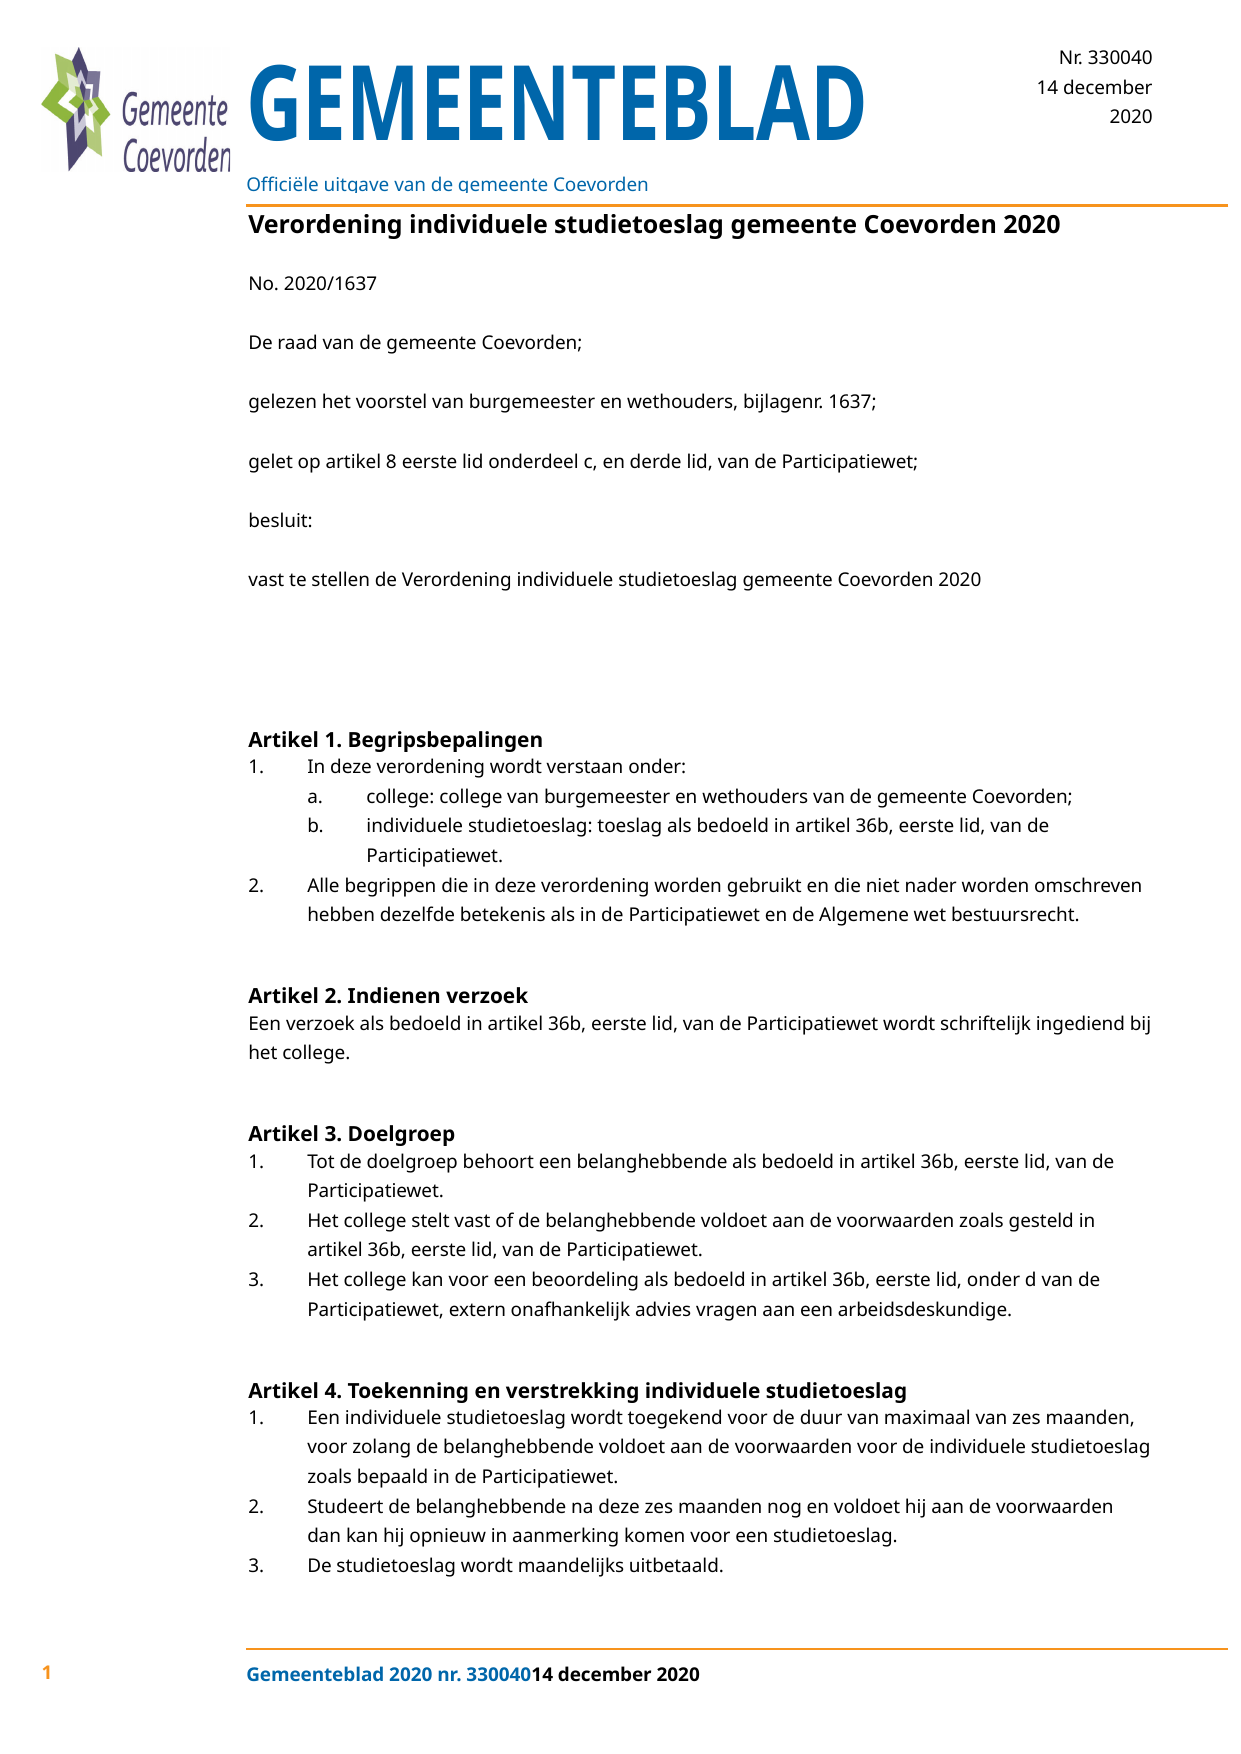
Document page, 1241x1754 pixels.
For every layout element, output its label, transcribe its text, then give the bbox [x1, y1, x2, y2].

picture [41, 47, 231, 172]
list Het college stelt vast of de belanghebbende voldoet aan de voorwaarden zoals gesteld in artikel 36b, eerste lid, van de Participatiewet. [248, 1207, 1152, 1262]
text Artikel 2. Indienen verzoek [248, 981, 1152, 1010]
text vast te stellen de Verordening individuele studietoeslag gemeente Coevorden 2020 [248, 566, 1152, 592]
list Tot de doelgroep behoort een belanghebbende als bedoeld in artikel 36b, eerste lid, van de Participatiewet. [248, 1148, 1152, 1203]
text Verordening individuele studietoeslag gemeente Coevorden 2020 [248, 207, 1152, 241]
text gelet op artikel 8 eerste lid onderdeel c, en derde lid, van de Participatiewet; [248, 448, 1152, 473]
text gelezen het voorstel van burgemeester en wethouders, bijlagenr. 1637; [248, 389, 1152, 414]
text Artikel 1. Begripsbepalingen [248, 725, 1152, 753]
list Studeert de belanghebbende na deze zes maanden nog en voldoet hij aan de voorwaarden dan kan hij opnieuw in aanmerking komen voor een studietoeslag. [248, 1493, 1152, 1548]
text Een verzoek als bedoeld in artikel 36b, eerste lid, van de Participatiewet wordt schriftelijk ingediend bij het college. [248, 1010, 1152, 1065]
list college: college van burgemeester en wethouders van de gemeente Coevorden; [307, 783, 1152, 809]
text De raad van de gemeente Coevorden; [248, 329, 1152, 355]
list Een individuele studietoeslag wordt toegekend voor de duur van maximaal van zes maanden, voor zolang de belanghebbende voldoet aan de voorwaarden voor de individuele studietoeslag zoals bepaald in de Participatiewet. [248, 1404, 1152, 1489]
list Het college kan voor een beoordeling als bedoeld in artikel 36b, eerste lid, onder d van de Participatiewet, extern onafhankelijk advies vragen aan een arbeidsdeskundige. [248, 1266, 1152, 1321]
list Alle begrippen die in deze verordening worden gebruikt en die niet nader worden omschreven hebben dezelfde betekenis als in de Participatiewet en de Algemene wet bestuursrecht. [248, 872, 1152, 927]
list De studietoeslag wordt maandelijks uitbetaald. [248, 1552, 1152, 1578]
text Artikel 3. Doelgroep [248, 1119, 1152, 1148]
text Artikel 4. Toekenning en verstrekking individuele studietoeslag [248, 1376, 1152, 1404]
text No. 2020/1637 [248, 270, 1152, 296]
list individuele studietoeslag: toeslag als bedoeld in artikel 36b, eerste lid, van de Participatiewet. [307, 813, 1152, 868]
text besluit: [248, 507, 1152, 533]
list In deze verordening wordt verstaan onder: [248, 753, 1152, 779]
